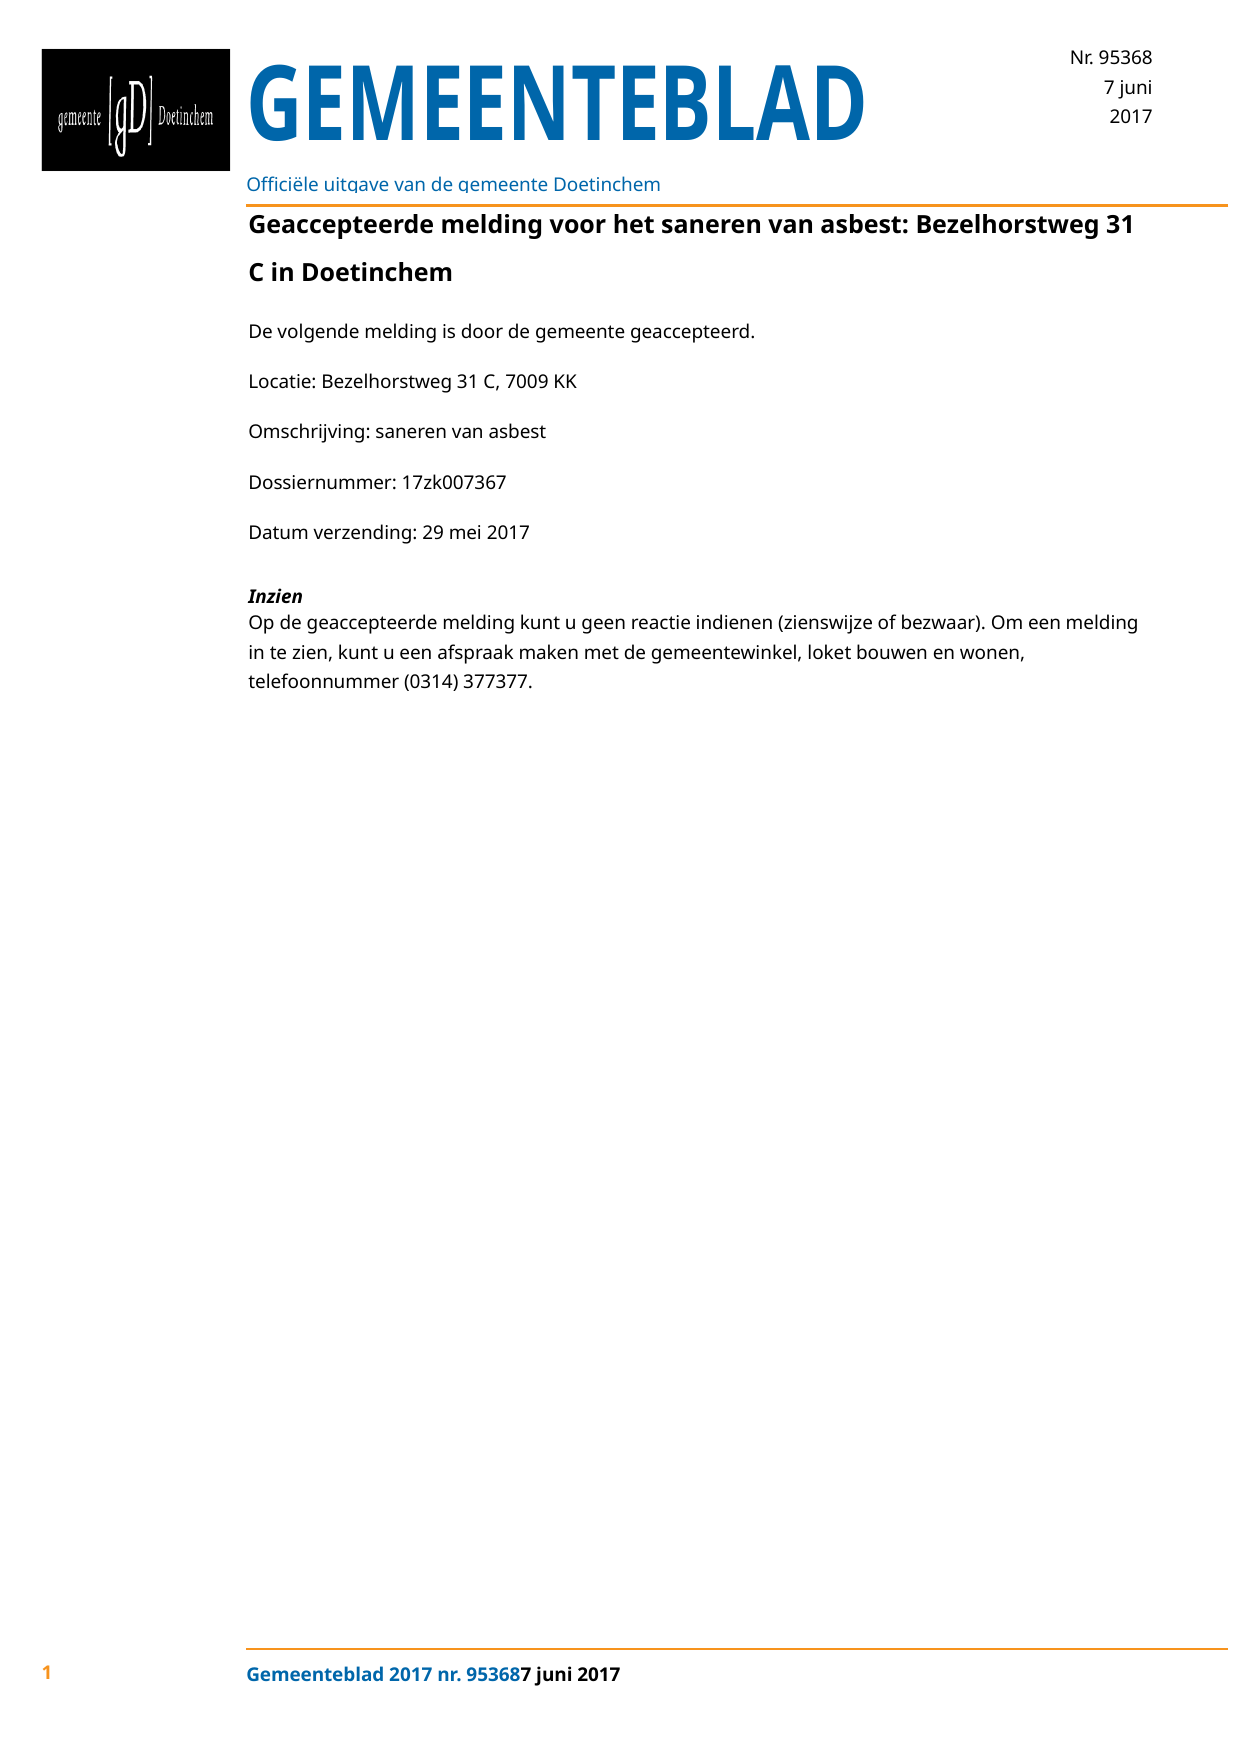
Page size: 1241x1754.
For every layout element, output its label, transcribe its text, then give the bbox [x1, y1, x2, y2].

text Inzien [248, 583, 1152, 609]
text Omschrijving: saneren van asbest [248, 419, 1152, 444]
text Dossiernummer: 17zk007367 [248, 469, 1152, 495]
text Datum verzending: 29 mei 2017 [248, 519, 1152, 545]
text De volgende melding is door de gemeente geaccepteerd. [248, 318, 1152, 344]
text Geaccepteerde melding voor het saneren van asbest: Bezelhorstweg 31 C in Doetinchem [248, 207, 1152, 288]
text Op de geaccepteerde melding kunt u geen reactie indienen (zienswijze of bezwaar). Om een melding in te zien, kunt u een afspraak maken met de gemeentewinkel, loket bouwen en wonen, telefoonnummer (0314) 377377. [248, 609, 1152, 694]
text Locatie: Bezelhorstweg 31 C, 7009 KK [248, 368, 1152, 394]
picture [41, 47, 231, 172]
